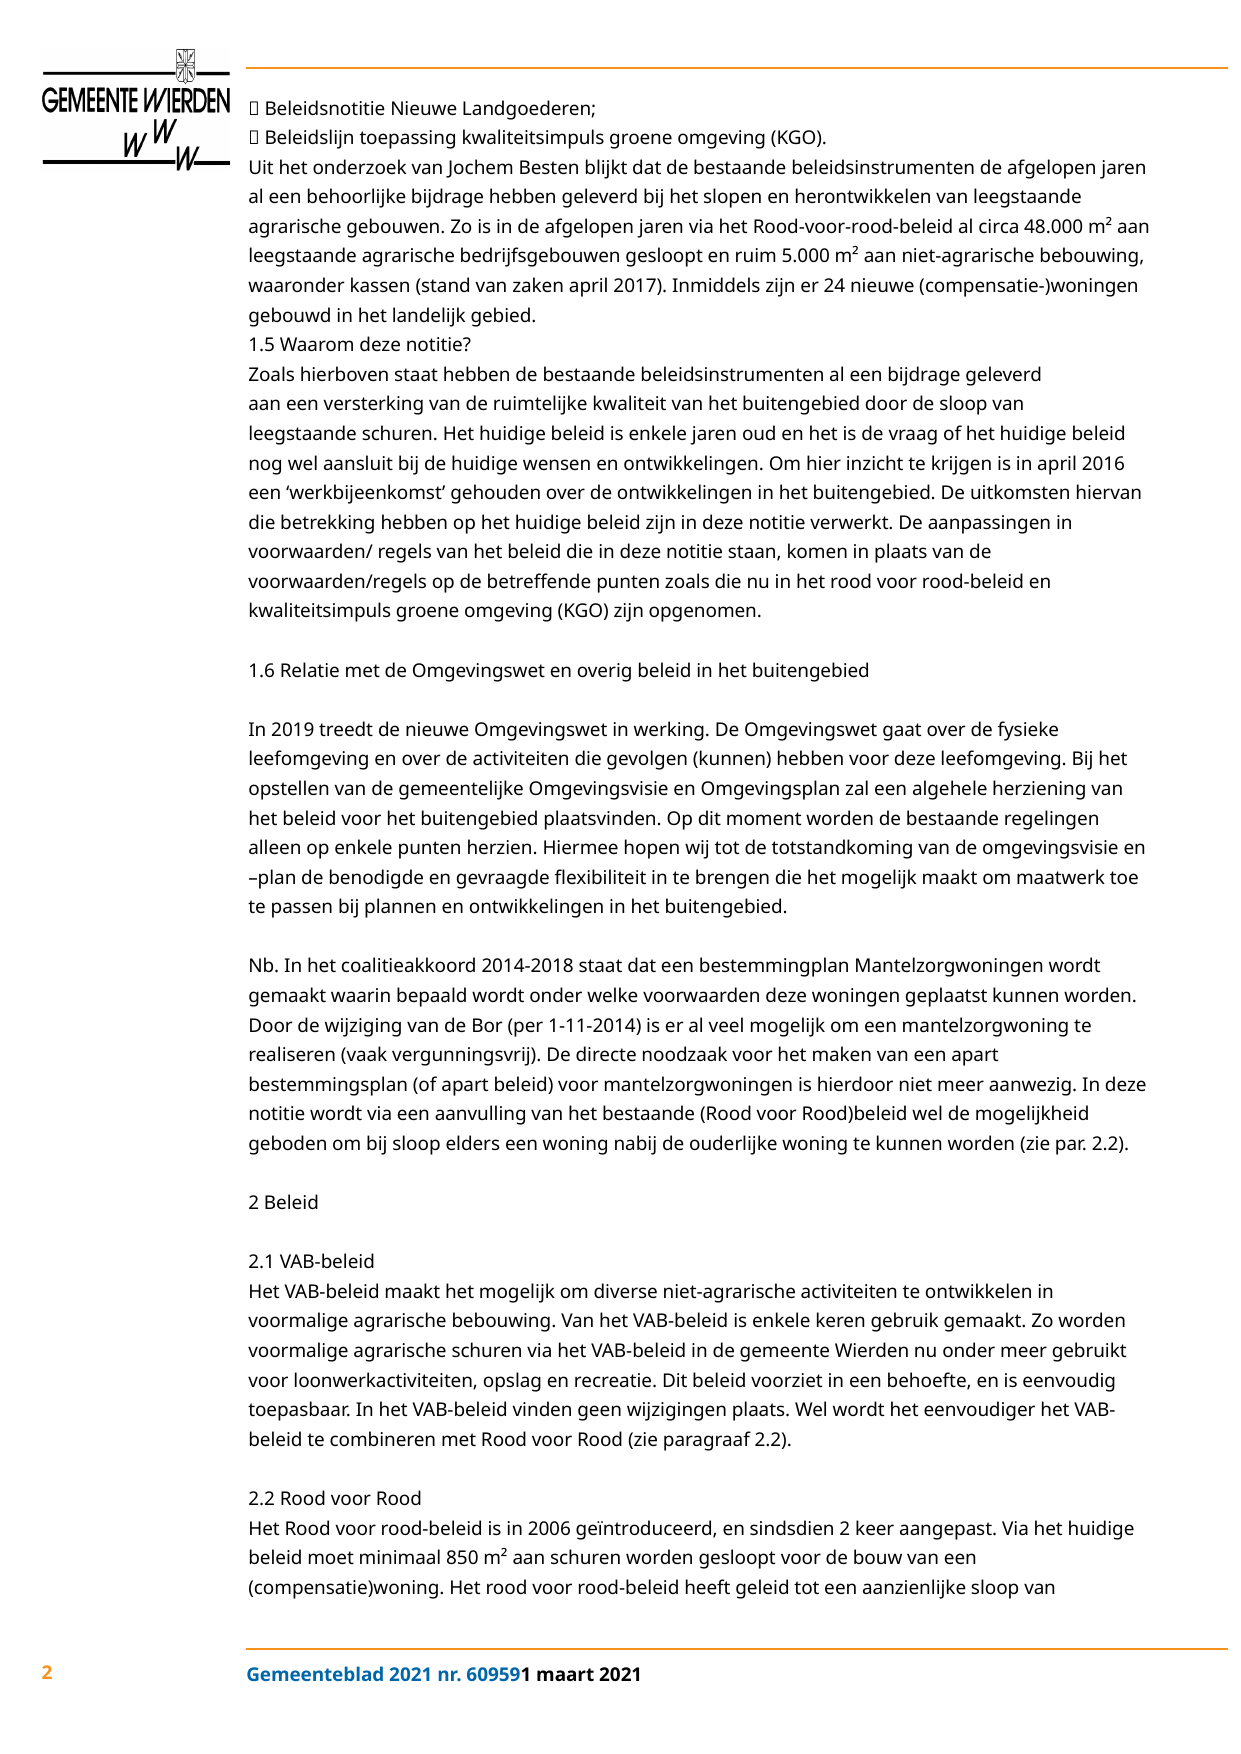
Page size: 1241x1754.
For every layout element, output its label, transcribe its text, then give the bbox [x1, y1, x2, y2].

text Het Rood voor rood-beleid is in 2006 geïntroduceerd, en sindsdien 2 keer aangepast. Via het huidige beleid moet minimaal 850 m² aan schuren worden gesloopt voor de bouw van een (compensatie)woning. Het rood voor rood-beleid heeft geleid tot een aanzienlijke sloop van [248, 1515, 1152, 1600]
text 2 Beleid [248, 1189, 1152, 1215]
text 1.6 Relatie met de Omgevingswet en overig beleid in het buitengebied [248, 657, 1152, 683]
text 2.2 Rood voor Rood [248, 1485, 1152, 1511]
picture [41, 47, 231, 172]
text 2.1 VAB-beleid [248, 1248, 1152, 1274]
text In 2019 treedt de nieuwe Omgevingswet in werking. De Omgevingswet gaat over de fysieke leefomgeving en over de activiteiten die gevolgen (kunnen) hebben voor deze leefomgeving. Bij het opstellen van de gemeentelijke Omgevingsvisie en Omgevingsplan zal een algehele herziening van het beleid voor het buitengebied plaatsvinden. Op dit moment worden de bestaande regelingen alleen op enkele punten herzien. Hiermee hopen wij tot de totstandkoming van de omgevingsvisie en –plan de benodigde en gevraagde flexibiliteit in te brengen die het mogelijk maakt om maatwerk toe te passen bij plannen en ontwikkelingen in het buitengebied. [248, 716, 1152, 919]
text Zoals hierboven staat hebben de bestaande beleidsinstrumenten al een bijdrage geleverd [248, 361, 1152, 387]
text  Beleidsnotitie Nieuwe Landgoederen; [248, 95, 1152, 121]
text leegstaande schuren. Het huidige beleid is enkele jaren oud en het is de vraag of het huidige beleid nog wel aansluit bij de huidige wensen en ontwikkelingen. Om hier inzicht te krijgen is in april 2016 een ‘werkbijeenkomst’ gehouden over de ontwikkelingen in het buitengebied. De uitkomsten hiervan die betrekking hebben op het huidige beleid zijn in deze notitie verwerkt. De aanpassingen in voorwaarden/ regels van het beleid die in deze notitie staan, komen in plaats van de voorwaarden/regels op de betreffende punten zoals die nu in het rood voor rood-beleid en kwaliteitsimpuls groene omgeving (KGO) zijn opgenomen. [248, 420, 1152, 623]
text 1.5 Waarom deze notitie? [248, 331, 1152, 357]
text Nb. In het coalitieakkoord 2014-2018 staat dat een bestemmingplan Mantelzorgwoningen wordt gemaakt waarin bepaald wordt onder welke voorwaarden deze woningen geplaatst kunnen worden. Door de wijziging van de Bor (per 1-11-2014) is er al veel mogelijk om een mantelzorgwoning te realiseren (vaak vergunningsvrij). De directe noodzaak voor het maken van een apart bestemmingsplan (of apart beleid) voor mantelzorgwoningen is hierdoor niet meer aanwezig. In deze notitie wordt via een aanvulling van het bestaande (Rood voor Rood)beleid wel de mogelijkheid geboden om bij sloop elders een woning nabij de ouderlijke woning te kunnen worden (zie par. 2.2). [248, 953, 1152, 1186]
text Het VAB-beleid maakt het mogelijk om diverse niet-agrarische activiteiten te ontwikkelen in voormalige agrarische bebouwing. Van het VAB-beleid is enkele keren gebruik gemaakt. Zo worden voormalige agrarische schuren via het VAB-beleid in de gemeente Wierden nu onder meer gebruikt voor loonwerkactiviteiten, opslag en recreatie. Dit beleid voorziet in een behoefte, en is eenvoudig toepasbaar. In het VAB-beleid vinden geen wijzigingen plaats. Wel wordt het eenvoudiger het VAB-beleid te combineren met Rood voor Rood (zie paragraaf 2.2). [248, 1278, 1152, 1452]
text Uit het onderzoek van Jochem Besten blijkt dat de bestaande beleidsinstrumenten de afgelopen jaren al een behoorlijke bijdrage hebben geleverd bij het slopen en herontwikkelen van leegstaande agrarische gebouwen. Zo is in de afgelopen jaren via het Rood-voor-rood-beleid al circa 48.000 m² aan leegstaande agrarische bedrijfsgebouwen gesloopt en ruim 5.000 m² aan niet-agrarische bebouwing, waaronder kassen (stand van zaken april 2017). Inmiddels zijn er 24 nieuwe (compensatie-)woningen gebouwd in het landelijk gebied. [248, 154, 1152, 328]
text  Beleidslijn toepassing kwaliteitsimpuls groene omgeving (KGO). [248, 124, 1152, 150]
text aan een versterking van de ruimtelijke kwaliteit van het buitengebied door de sloop van [248, 391, 1152, 416]
